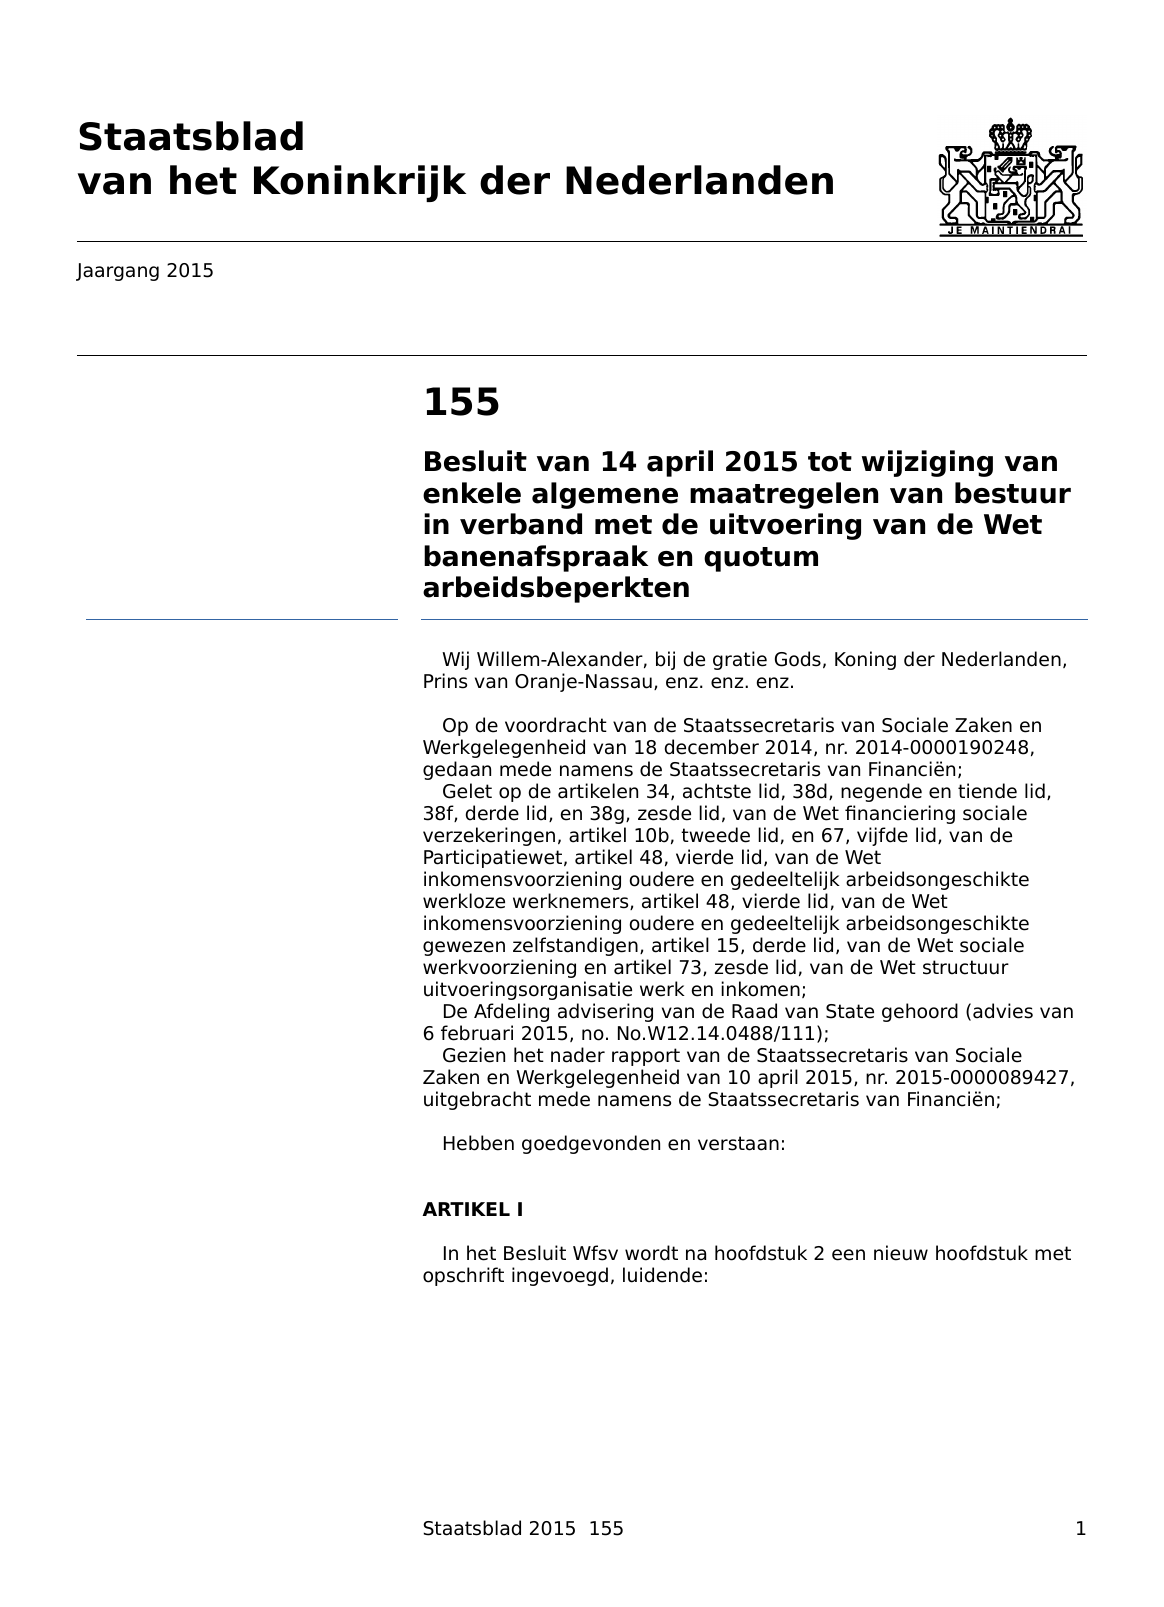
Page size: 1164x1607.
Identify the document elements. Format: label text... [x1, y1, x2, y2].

subtitle 155 [422, 381, 1087, 424]
text Gezien het nader rapport van de Staatssecretaris van Sociale Zaken en Werkgelegenheid van 10 april 2015, nr. 2015-0000089427, uitgebracht mede namens de Staatssecretaris van Financiën; [422, 1044, 1087, 1111]
text Besluit van 14 april 2015 tot wijziging van enkele algemene maatregelen van bestuur in verband met de uitvoering van de Wet banenafspraak en quotum arbeidsbeperkten [422, 447, 1087, 604]
picture [936, 115, 1087, 240]
text Wij Willem-Alexander, bij de gratie Gods, Koning der Nederlanden, Prins van Oranje-Nassau, enz. enz. enz. [422, 649, 1087, 693]
table_header [886, 100, 1087, 241]
text Op de voordracht van de Staatssecretaris van Sociale Zaken en Werkgelegenheid van 18 december 2014, nr. 2014-0000190248, gedaan mede namens de Staatssecretaris van Financiën; [422, 715, 1087, 781]
table_cell Jaargang 2015 [77, 242, 1087, 355]
table_header Staatsblad van het Koninkrijk der Nederlanden [77, 100, 886, 241]
subtitle ARTIKEL I [422, 1199, 1087, 1221]
text In het Besluit Wfsv wordt na hoofdstuk 2 een nieuw hoofdstuk met opschrift ingevoegd, luidende: [422, 1243, 1087, 1287]
text Gelet op de artikelen 34, achtste lid, 38d, negende en tiende lid, 38f, derde lid, en 38g, zesde lid, van de Wet financiering sociale verzekeringen, artikel 10b, tweede lid, en 67, vijfde lid, van de Participatiewet, artikel 48, vierde lid, van de Wet inkomensvoorziening oudere en gedeeltelijk arbeidsongeschikte werkloze werknemers, artikel 48, vierde lid, van de Wet inkomensvoorziening oudere en gedeeltelijk arbeidsongeschikte gewezen zelfstandigen, artikel 15, derde lid, van de Wet sociale werkvoorziening en artikel 73, zesde lid, van de Wet structuur uitvoeringsorganisatie werk en inkomen; [422, 781, 1087, 1001]
text Hebben goedgevonden en verstaan: [422, 1133, 1087, 1155]
text De Afdeling advisering van de Raad van State gehoord (advies van 6 februari 2015, no. No.W12.14.0488/111); [422, 1001, 1087, 1044]
